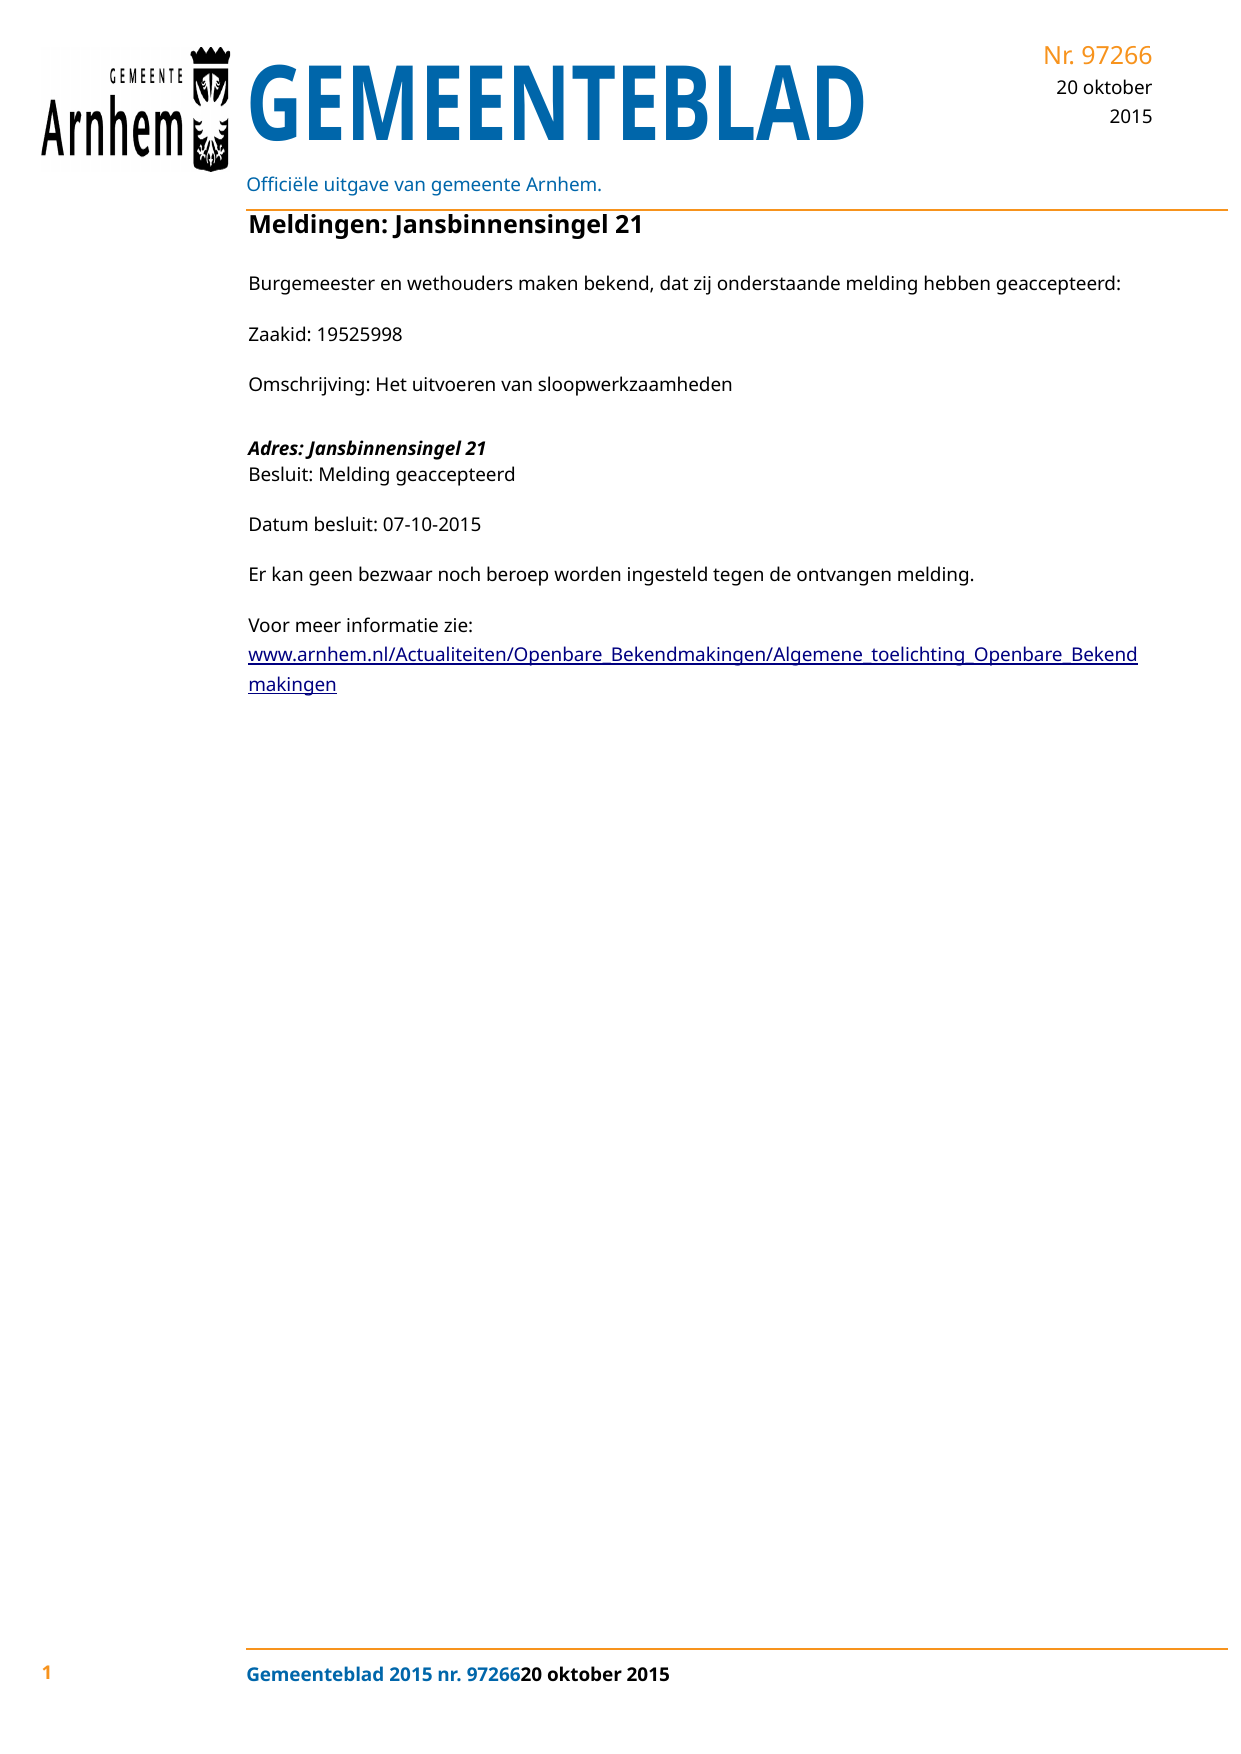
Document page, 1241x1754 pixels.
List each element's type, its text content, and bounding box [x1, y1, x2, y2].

text Omschrijving: Het uitvoeren van sloopwerkzaamheden [248, 371, 1152, 397]
text Zaakid: 19525998 [248, 321, 1152, 346]
text Er kan geen bezwaar noch beroep worden ingesteld tegen de ontvangen melding. [248, 562, 1152, 587]
text Adres: Jansbinnensingel 21 [248, 435, 1152, 461]
text Burgemeester en wethouders maken bekend, dat zij onderstaande melding hebben geaccepteerd: [248, 270, 1152, 296]
text Besluit: Melding geaccepteerd [248, 461, 1152, 487]
picture [41, 47, 231, 172]
text Meldingen: Jansbinnensingel 21 [248, 211, 1152, 241]
text Voor meer informatie zie: www.arnhem.nl/Actualiteiten/Openbare_Bekendmakingen/Algemene_toelichting_Openbare_Bekendmakingen [248, 612, 1152, 697]
text Datum besluit: 07-10-2015 [248, 511, 1152, 537]
